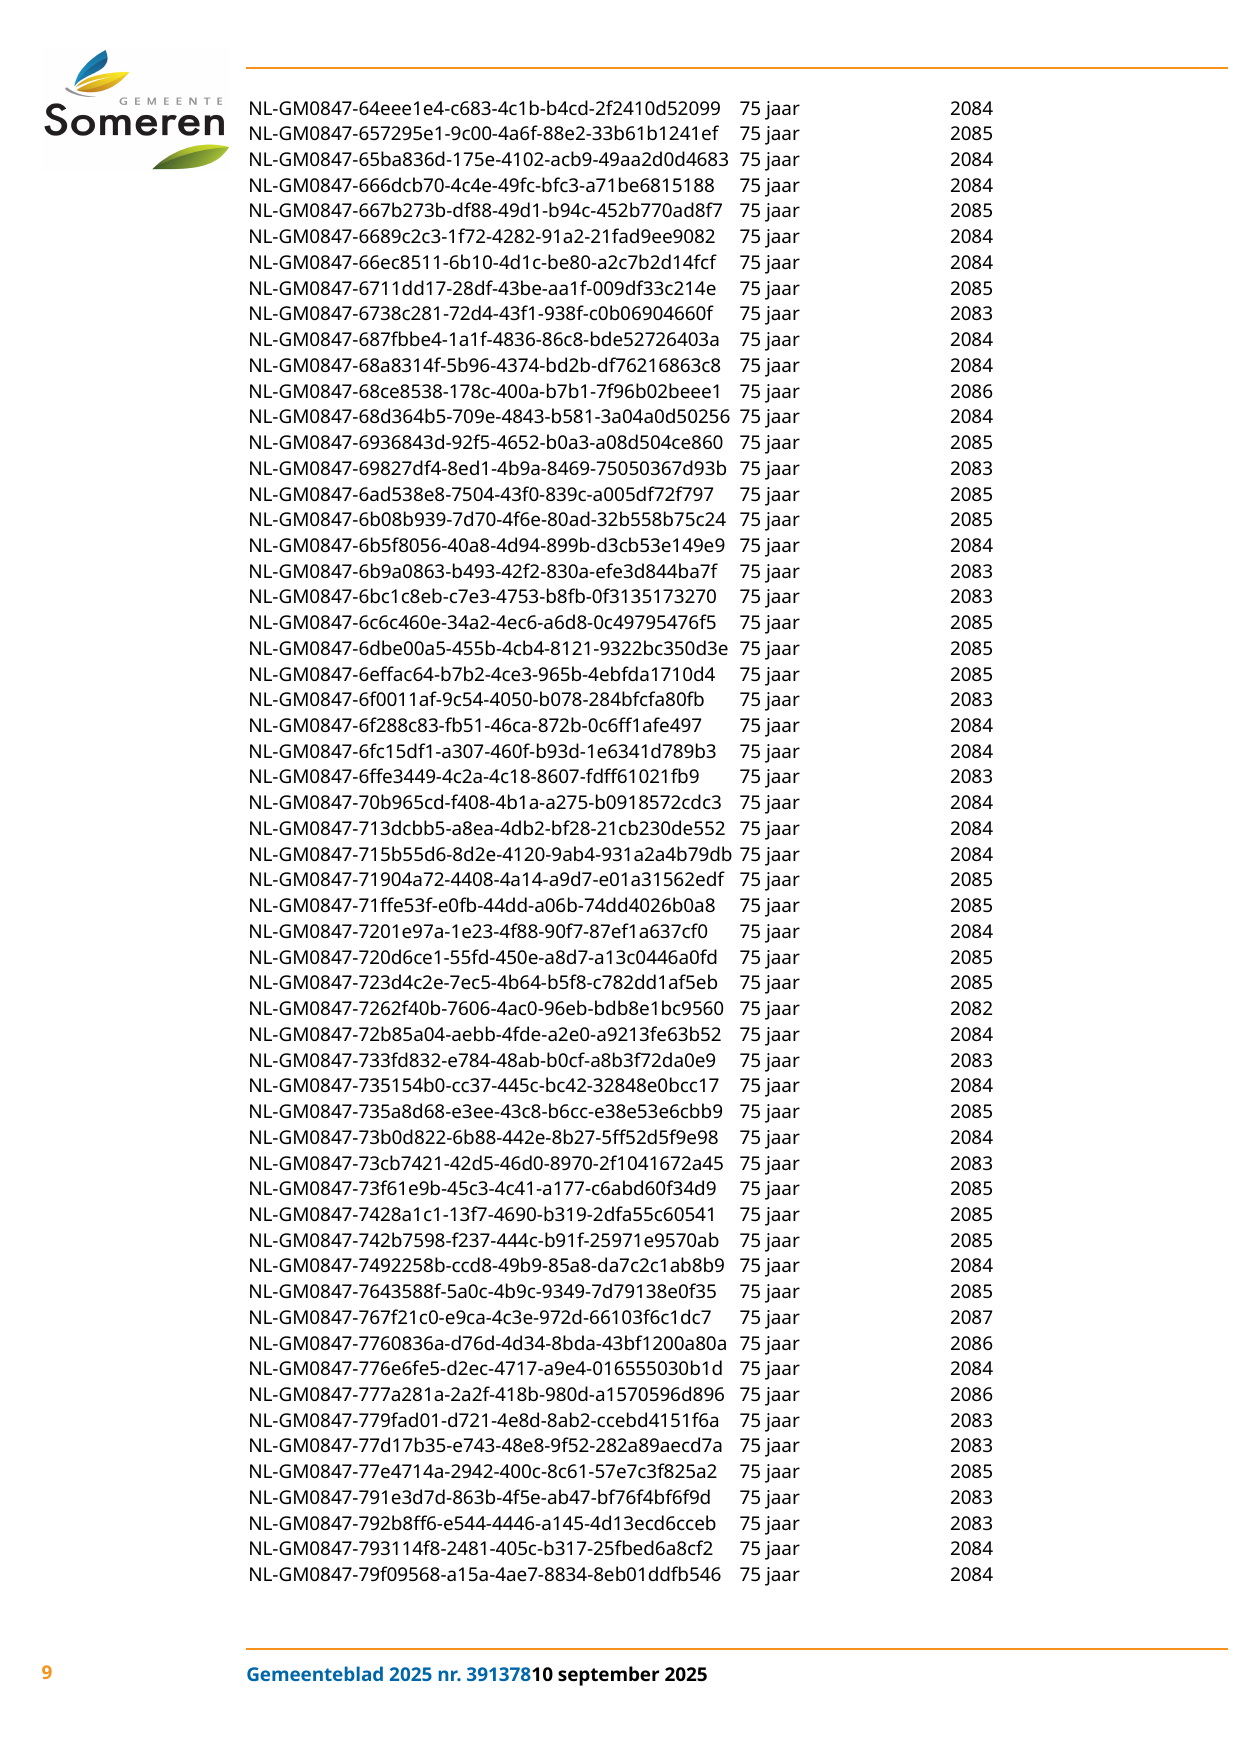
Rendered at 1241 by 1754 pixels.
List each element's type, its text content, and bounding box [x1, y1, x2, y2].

table_cell 2085 [950, 275, 1152, 301]
table_cell NL-GM0847-6effac64-b7b2-4ce3-965b-4ebfda1710d4 [248, 661, 739, 687]
table_cell 2085 [950, 893, 1152, 918]
table_cell 2085 [950, 661, 1152, 687]
table_cell 2084 [950, 918, 1152, 944]
table_cell 75 jaar [739, 404, 950, 429]
table_cell 75 jaar [739, 1381, 950, 1407]
table_cell 2084 [950, 1073, 1152, 1098]
table_cell 2085 [950, 506, 1152, 532]
table_cell 2084 [950, 841, 1152, 867]
table_cell 75 jaar [739, 738, 950, 764]
table_cell 2084 [950, 404, 1152, 429]
table_cell NL-GM0847-6738c281-72d4-43f1-938f-c0b06904660f [248, 301, 739, 326]
table_cell 2085 [950, 198, 1152, 223]
table_cell NL-GM0847-6ffe3449-4c2a-4c18-8607-fdff61021fb9 [248, 764, 739, 789]
table_cell NL-GM0847-723d4c2e-7ec5-4b64-b5f8-c782dd1af5eb [248, 970, 739, 995]
table_cell NL-GM0847-733fd832-e784-48ab-b0cf-a8b3f72da0e9 [248, 1047, 739, 1072]
table_cell 2083 [950, 455, 1152, 481]
table_cell 75 jaar [739, 661, 950, 687]
table_cell 75 jaar [739, 584, 950, 609]
table_cell NL-GM0847-68ce8538-178c-400a-b7b1-7f96b02beee1 [248, 378, 739, 403]
table_cell 2084 [950, 249, 1152, 275]
table_cell 2084 [950, 815, 1152, 841]
table_cell 2084 [950, 1356, 1152, 1381]
table_cell 75 jaar [739, 558, 950, 584]
table_cell 2084 [950, 1561, 1152, 1587]
table_cell NL-GM0847-7643588f-5a0c-4b9c-9349-7d79138e0f35 [248, 1278, 739, 1304]
table_cell 75 jaar [739, 841, 950, 867]
table_cell 2084 [950, 1021, 1152, 1047]
table_cell 75 jaar [739, 1124, 950, 1150]
table_cell 2084 [950, 532, 1152, 558]
table_cell 75 jaar [739, 1433, 950, 1458]
table_cell 75 jaar [739, 1175, 950, 1201]
table_cell 75 jaar [739, 455, 950, 481]
table_cell 2085 [950, 1098, 1152, 1124]
table_cell 75 jaar [739, 815, 950, 841]
table_cell NL-GM0847-6711dd17-28df-43be-aa1f-009df33c214e [248, 275, 739, 301]
table_cell NL-GM0847-667b273b-df88-49d1-b94c-452b770ad8f7 [248, 198, 739, 223]
table_cell 75 jaar [739, 198, 950, 223]
table_cell 2086 [950, 1381, 1152, 1407]
table_cell 2083 [950, 558, 1152, 584]
table_cell NL-GM0847-742b7598-f237-444c-b91f-25971e9570ab [248, 1227, 739, 1253]
table_cell 2085 [950, 970, 1152, 995]
table_cell 2083 [950, 1047, 1152, 1072]
table_cell 75 jaar [739, 1253, 950, 1278]
table_cell 75 jaar [739, 1227, 950, 1253]
table_cell 75 jaar [739, 326, 950, 352]
table_cell NL-GM0847-77e4714a-2942-400c-8c61-57e7c3f825a2 [248, 1459, 739, 1484]
table_cell NL-GM0847-657295e1-9c00-4a6f-88e2-33b61b1241ef [248, 121, 739, 146]
table_cell 2084 [950, 1536, 1152, 1561]
table_cell 75 jaar [739, 146, 950, 172]
table_cell 2085 [950, 867, 1152, 892]
table_cell 2086 [950, 378, 1152, 403]
table_cell NL-GM0847-64eee1e4-c683-4c1b-b4cd-2f2410d52099 [248, 95, 739, 121]
table_cell 75 jaar [739, 1356, 950, 1381]
table_cell 2084 [950, 224, 1152, 249]
table_cell 75 jaar [739, 1098, 950, 1124]
table_cell NL-GM0847-7760836a-d76d-4d34-8bda-43bf1200a80a [248, 1330, 739, 1356]
table_cell 75 jaar [739, 121, 950, 146]
table_cell NL-GM0847-715b55d6-8d2e-4120-9ab4-931a2a4b79db [248, 841, 739, 867]
table_cell NL-GM0847-6b08b939-7d70-4f6e-80ad-32b558b75c24 [248, 506, 739, 532]
table_cell NL-GM0847-720d6ce1-55fd-450e-a8d7-a13c0446a0fd [248, 944, 739, 969]
table_cell 2085 [950, 1278, 1152, 1304]
table_cell NL-GM0847-70b965cd-f408-4b1a-a275-b0918572cdc3 [248, 790, 739, 815]
table_cell NL-GM0847-6b5f8056-40a8-4d94-899b-d3cb53e149e9 [248, 532, 739, 558]
table_cell 75 jaar [739, 1150, 950, 1175]
table_cell NL-GM0847-6dbe00a5-455b-4cb4-8121-9322bc350d3e [248, 635, 739, 661]
table_cell 2083 [950, 584, 1152, 609]
table_cell 75 jaar [739, 352, 950, 378]
table_cell 2085 [950, 944, 1152, 969]
table_cell NL-GM0847-73cb7421-42d5-46d0-8970-2f1041672a45 [248, 1150, 739, 1175]
table_cell 2085 [950, 1227, 1152, 1253]
table_cell 75 jaar [739, 1407, 950, 1433]
table_cell NL-GM0847-7262f40b-7606-4ac0-96eb-bdb8e1bc9560 [248, 995, 739, 1021]
table_cell NL-GM0847-6c6c460e-34a2-4ec6-a6d8-0c49795476f5 [248, 609, 739, 635]
table_cell 75 jaar [739, 1073, 950, 1098]
table_cell 75 jaar [739, 1561, 950, 1587]
table_cell NL-GM0847-666dcb70-4c4e-49fc-bfc3-a71be6815188 [248, 172, 739, 198]
table_cell NL-GM0847-735154b0-cc37-445c-bc42-32848e0bcc17 [248, 1073, 739, 1098]
table_cell 75 jaar [739, 95, 950, 121]
table_cell 75 jaar [739, 224, 950, 249]
table_cell 2084 [950, 172, 1152, 198]
table_cell NL-GM0847-6ad538e8-7504-43f0-839c-a005df72f797 [248, 481, 739, 506]
table_cell 75 jaar [739, 378, 950, 403]
table_cell 75 jaar [739, 687, 950, 712]
table_cell NL-GM0847-6bc1c8eb-c7e3-4753-b8fb-0f3135173270 [248, 584, 739, 609]
table_cell 2085 [950, 1201, 1152, 1227]
table_cell 75 jaar [739, 918, 950, 944]
table_cell 2084 [950, 1253, 1152, 1278]
table_cell 2084 [950, 712, 1152, 738]
table_cell 2084 [950, 1124, 1152, 1150]
table_cell 2083 [950, 764, 1152, 789]
table_cell 75 jaar [739, 635, 950, 661]
table_cell NL-GM0847-767f21c0-e9ca-4c3e-972d-66103f6c1dc7 [248, 1304, 739, 1330]
table_cell 75 jaar [739, 1304, 950, 1330]
table_cell NL-GM0847-71904a72-4408-4a14-a9d7-e01a31562edf [248, 867, 739, 892]
table_cell NL-GM0847-792b8ff6-e544-4446-a145-4d13ecd6cceb [248, 1510, 739, 1536]
table_cell 75 jaar [739, 764, 950, 789]
table_cell 2083 [950, 1407, 1152, 1433]
table_cell 2085 [950, 609, 1152, 635]
table_cell 75 jaar [739, 790, 950, 815]
table_cell 75 jaar [739, 1278, 950, 1304]
table_cell 2085 [950, 481, 1152, 506]
table_cell NL-GM0847-793114f8-2481-405c-b317-25fbed6a8cf2 [248, 1536, 739, 1561]
table_cell 75 jaar [739, 944, 950, 969]
table_cell 75 jaar [739, 1484, 950, 1510]
table_cell 75 jaar [739, 1330, 950, 1356]
table_cell 75 jaar [739, 172, 950, 198]
table_cell 75 jaar [739, 481, 950, 506]
table_cell 2085 [950, 429, 1152, 455]
table_cell NL-GM0847-7428a1c1-13f7-4690-b319-2dfa55c60541 [248, 1201, 739, 1227]
table_cell NL-GM0847-79f09568-a15a-4ae7-8834-8eb01ddfb546 [248, 1561, 739, 1587]
table_cell 2085 [950, 1459, 1152, 1484]
picture [41, 47, 231, 172]
table_cell NL-GM0847-72b85a04-aebb-4fde-a2e0-a9213fe63b52 [248, 1021, 739, 1047]
table_cell 2083 [950, 1484, 1152, 1510]
table_cell 75 jaar [739, 1047, 950, 1072]
table_cell NL-GM0847-713dcbb5-a8ea-4db2-bf28-21cb230de552 [248, 815, 739, 841]
table_cell NL-GM0847-65ba836d-175e-4102-acb9-49aa2d0d4683 [248, 146, 739, 172]
table_cell 75 jaar [739, 249, 950, 275]
table_cell 75 jaar [739, 1201, 950, 1227]
table_cell 75 jaar [739, 429, 950, 455]
table_cell 75 jaar [739, 506, 950, 532]
table_cell NL-GM0847-6689c2c3-1f72-4282-91a2-21fad9ee9082 [248, 224, 739, 249]
table_cell 2083 [950, 1150, 1152, 1175]
table_cell NL-GM0847-791e3d7d-863b-4f5e-ab47-bf76f4bf6f9d [248, 1484, 739, 1510]
table_cell 2083 [950, 301, 1152, 326]
table_cell NL-GM0847-6fc15df1-a307-460f-b93d-1e6341d789b3 [248, 738, 739, 764]
table_cell NL-GM0847-68d364b5-709e-4843-b581-3a04a0d50256 [248, 404, 739, 429]
table_cell 2087 [950, 1304, 1152, 1330]
table_cell 75 jaar [739, 275, 950, 301]
table_cell NL-GM0847-71ffe53f-e0fb-44dd-a06b-74dd4026b0a8 [248, 893, 739, 918]
table_cell 2083 [950, 1510, 1152, 1536]
table_cell 75 jaar [739, 532, 950, 558]
table_cell NL-GM0847-687fbbe4-1a1f-4836-86c8-bde52726403a [248, 326, 739, 352]
table_cell 75 jaar [739, 1021, 950, 1047]
table_cell 75 jaar [739, 1536, 950, 1561]
table_cell NL-GM0847-73f61e9b-45c3-4c41-a177-c6abd60f34d9 [248, 1175, 739, 1201]
table_cell NL-GM0847-77d17b35-e743-48e8-9f52-282a89aecd7a [248, 1433, 739, 1458]
table_cell 75 jaar [739, 1510, 950, 1536]
table_cell NL-GM0847-6f288c83-fb51-46ca-872b-0c6ff1afe497 [248, 712, 739, 738]
table_cell 2084 [950, 146, 1152, 172]
table_cell NL-GM0847-7492258b-ccd8-49b9-85a8-da7c2c1ab8b9 [248, 1253, 739, 1278]
table_cell 2086 [950, 1330, 1152, 1356]
table_cell NL-GM0847-779fad01-d721-4e8d-8ab2-ccebd4151f6a [248, 1407, 739, 1433]
table_cell NL-GM0847-66ec8511-6b10-4d1c-be80-a2c7b2d14fcf [248, 249, 739, 275]
table_cell 75 jaar [739, 970, 950, 995]
table_cell NL-GM0847-6936843d-92f5-4652-b0a3-a08d504ce860 [248, 429, 739, 455]
table_cell 2084 [950, 790, 1152, 815]
table_cell NL-GM0847-6f0011af-9c54-4050-b078-284bfcfa80fb [248, 687, 739, 712]
table_cell 75 jaar [739, 893, 950, 918]
table_cell NL-GM0847-777a281a-2a2f-418b-980d-a1570596d896 [248, 1381, 739, 1407]
table_cell 75 jaar [739, 1459, 950, 1484]
table_cell NL-GM0847-7201e97a-1e23-4f88-90f7-87ef1a637cf0 [248, 918, 739, 944]
table_cell 2082 [950, 995, 1152, 1021]
table_cell 2085 [950, 1175, 1152, 1201]
table_cell NL-GM0847-735a8d68-e3ee-43c8-b6cc-e38e53e6cbb9 [248, 1098, 739, 1124]
table_cell 2084 [950, 352, 1152, 378]
table_cell 75 jaar [739, 301, 950, 326]
table_cell NL-GM0847-6b9a0863-b493-42f2-830a-efe3d844ba7f [248, 558, 739, 584]
table_cell 2083 [950, 687, 1152, 712]
table_cell 75 jaar [739, 867, 950, 892]
table_cell 75 jaar [739, 995, 950, 1021]
table_cell 2085 [950, 121, 1152, 146]
table_cell NL-GM0847-68a8314f-5b96-4374-bd2b-df76216863c8 [248, 352, 739, 378]
table_cell 75 jaar [739, 609, 950, 635]
table_cell NL-GM0847-776e6fe5-d2ec-4717-a9e4-016555030b1d [248, 1356, 739, 1381]
table_cell 2085 [950, 635, 1152, 661]
table_cell NL-GM0847-73b0d822-6b88-442e-8b27-5ff52d5f9e98 [248, 1124, 739, 1150]
table_cell 2084 [950, 326, 1152, 352]
table_cell 75 jaar [739, 712, 950, 738]
table_cell 2084 [950, 95, 1152, 121]
table_cell 2083 [950, 1433, 1152, 1458]
table_cell NL-GM0847-69827df4-8ed1-4b9a-8469-75050367d93b [248, 455, 739, 481]
table_cell 2084 [950, 738, 1152, 764]
